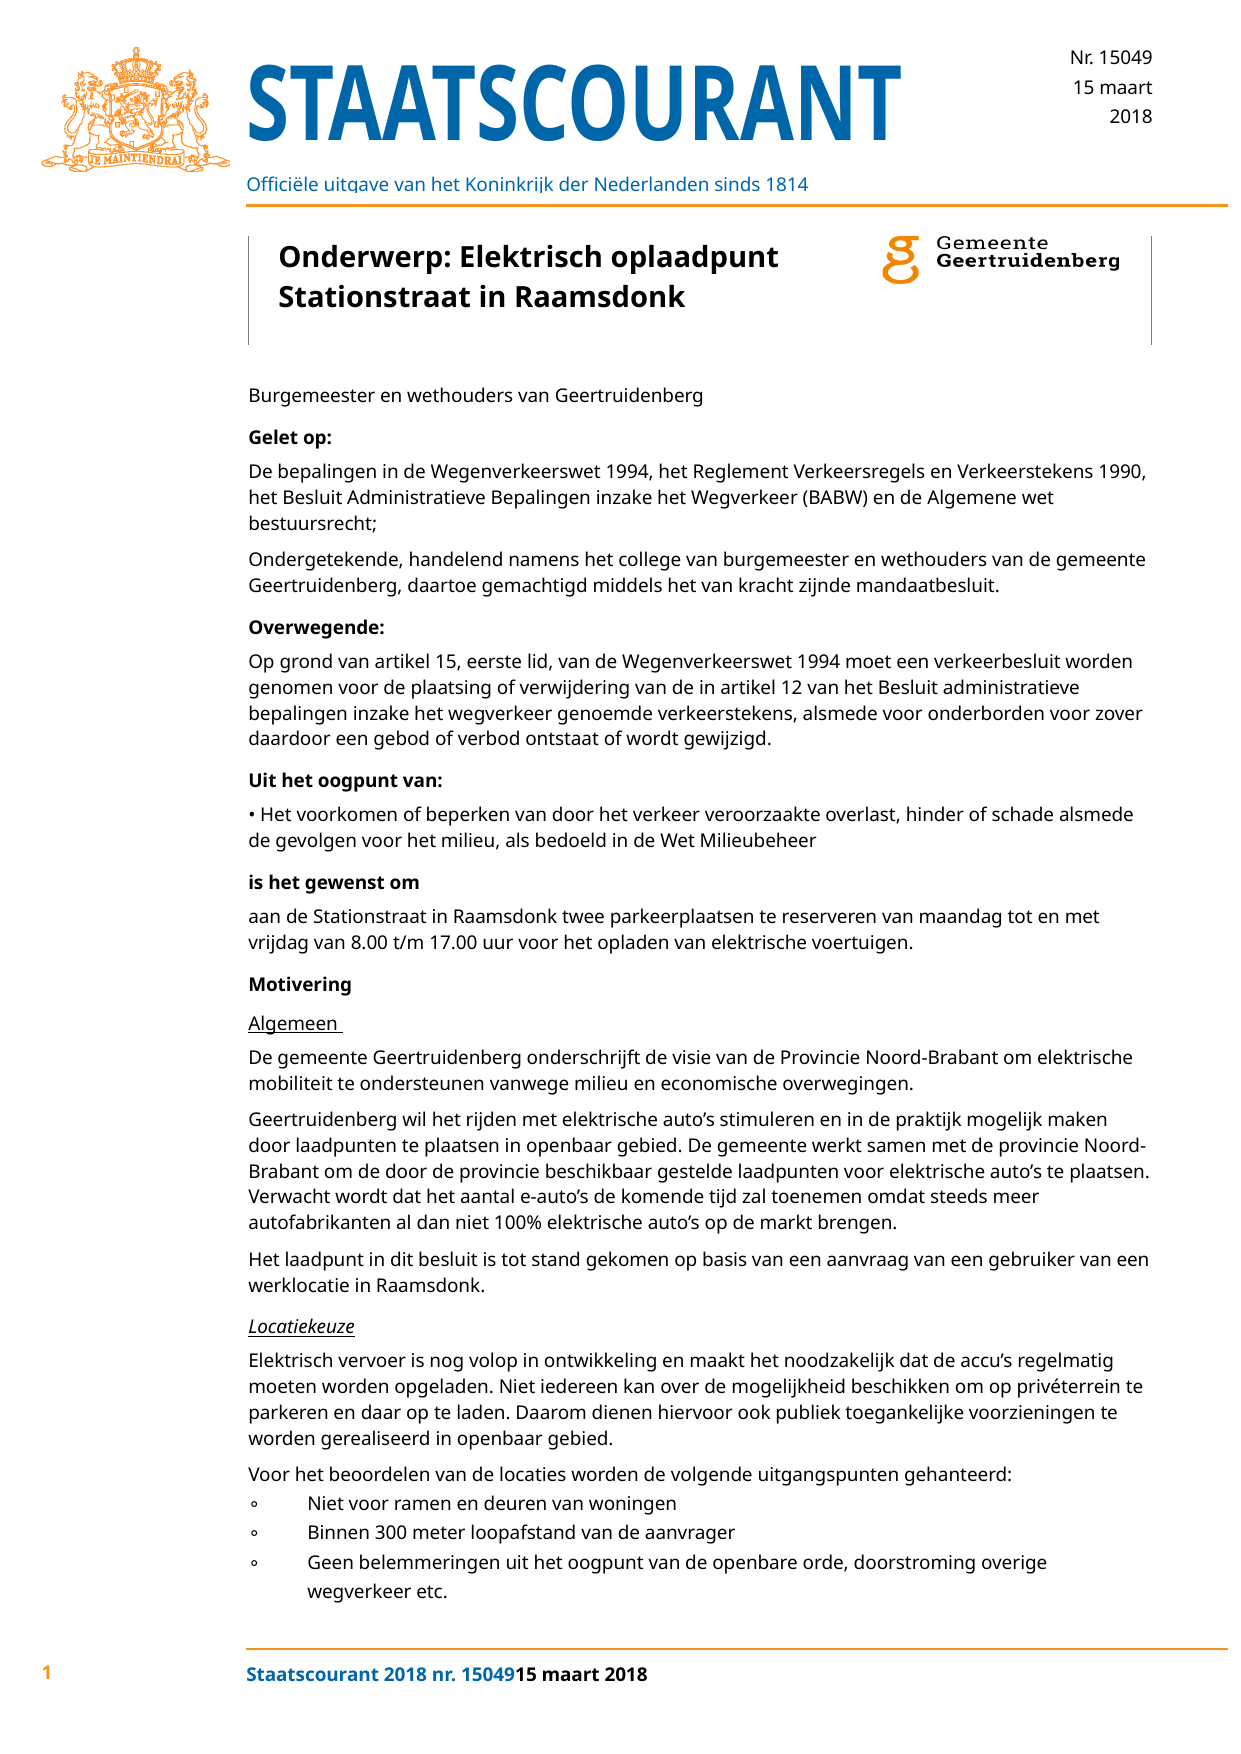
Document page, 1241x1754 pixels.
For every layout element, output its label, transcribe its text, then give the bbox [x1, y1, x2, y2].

table_header [850, 284, 1151, 345]
text Op grond van artikel 15, eerste lid, van de Wegenverkeerswet 1994 moet een verkeerbesluit worden genomen voor de plaatsing of verwijdering van de in artikel 12 van het Besluit administratieve bepalingen inzake het wegverkeer genoemde verkeerstekens, alsmede voor onderborden voor zover daardoor een gebod of verbod ontstaat of wordt gewijzigd. [248, 648, 1152, 751]
text Burgemeester en wethouders van Geertruidenberg [248, 383, 1152, 408]
text Geertruidenberg wil het rijden met elektrische auto’s stimuleren en in de praktijk mogelijk maken door laadpunten te plaatsen in openbaar gebied. De gemeente werkt samen met de provincie Noord-Brabant om de door de provincie beschikbaar gestelde laadpunten voor elektrische auto’s te plaatsen. Verwacht wordt dat het aantal e-auto’s de komende tijd zal toenemen omdat steeds meer autofabrikanten al dan niet 100% elektrische auto’s op de markt brengen. [248, 1106, 1152, 1235]
text aan de Stationstraat in Raamsdonk twee parkeerplaatsen te reserveren van maandag tot en met vrijdag van 8.00 t/m 17.00 uur voor het opladen van elektrische voertuigen. [248, 903, 1152, 954]
text De bepalingen in de Wegenverkeerswet 1994, het Reglement Verkeersregels en Verkeerstekens 1990, het Besluit Administratieve Bepalingen inzake het Wegverkeer (BABW) en de Algemene wet bestuursrecht; [248, 458, 1152, 536]
text Motivering [248, 971, 1152, 996]
text Algemeen [248, 1010, 1152, 1036]
text Overwegende: [248, 614, 1152, 640]
text • Het voorkomen of beperken van door het verkeer veroorzaakte overlast, hinder of schade alsmede de gevolgen voor het milieu, als bedoeld in de Wet Milieubeheer [248, 801, 1152, 853]
text Het laadpunt in dit besluit is tot stand gekomen op basis van een aanvraag van een gebruiker van een werklocatie in Raamsdonk. [248, 1246, 1152, 1297]
text is het gewenst om [248, 869, 1152, 895]
table_header [850, 236, 882, 283]
picture [882, 236, 1119, 284]
list Geen belemmeringen uit het oogpunt van de openbare orde, doorstroming overige wegverkeer etc. [248, 1549, 1152, 1604]
text De gemeente Geertruidenberg onderschrijft de visie van de Provincie Noord-Brabant om elektrische mobiliteit te ondersteunen vanwege milieu en economische overwegingen. [248, 1044, 1152, 1096]
text Locatiekeuze [248, 1314, 1152, 1339]
text Ondergetekende, handelend namens het college van burgemeester en wethouders van de gemeente Geertruidenberg, daartoe gemachtigd middels het van kracht zijnde mandaatbesluit. [248, 547, 1152, 598]
text Gelet op: [248, 424, 1152, 450]
list Niet voor ramen en deuren van woningen [248, 1490, 1152, 1516]
text Voor het beoordelen van de locaties worden de volgende uitgangspunten gehanteerd: [248, 1462, 1152, 1487]
picture [41, 47, 231, 172]
text Uit het oogpunt van: [248, 767, 1152, 793]
table_header Onderwerp: Elektrisch oplaadpunt Stationstraat in Raamsdonk [249, 236, 850, 345]
text Elektrisch vervoer is nog volop in ontwikkeling en maakt het noodzakelijk dat de accu’s regelmatig moeten worden opgeladen. Niet iedereen kan over de mogelijkheid beschikken om op privéterrein te parkeren en daar op te laden. Daarom dienen hiervoor ook publiek toegankelijke voorzieningen te worden gerealiseerd in openbaar gebied. [248, 1348, 1152, 1451]
table_header [1119, 236, 1151, 283]
list Binnen 300 meter loopafstand van de aanvrager [248, 1519, 1152, 1545]
